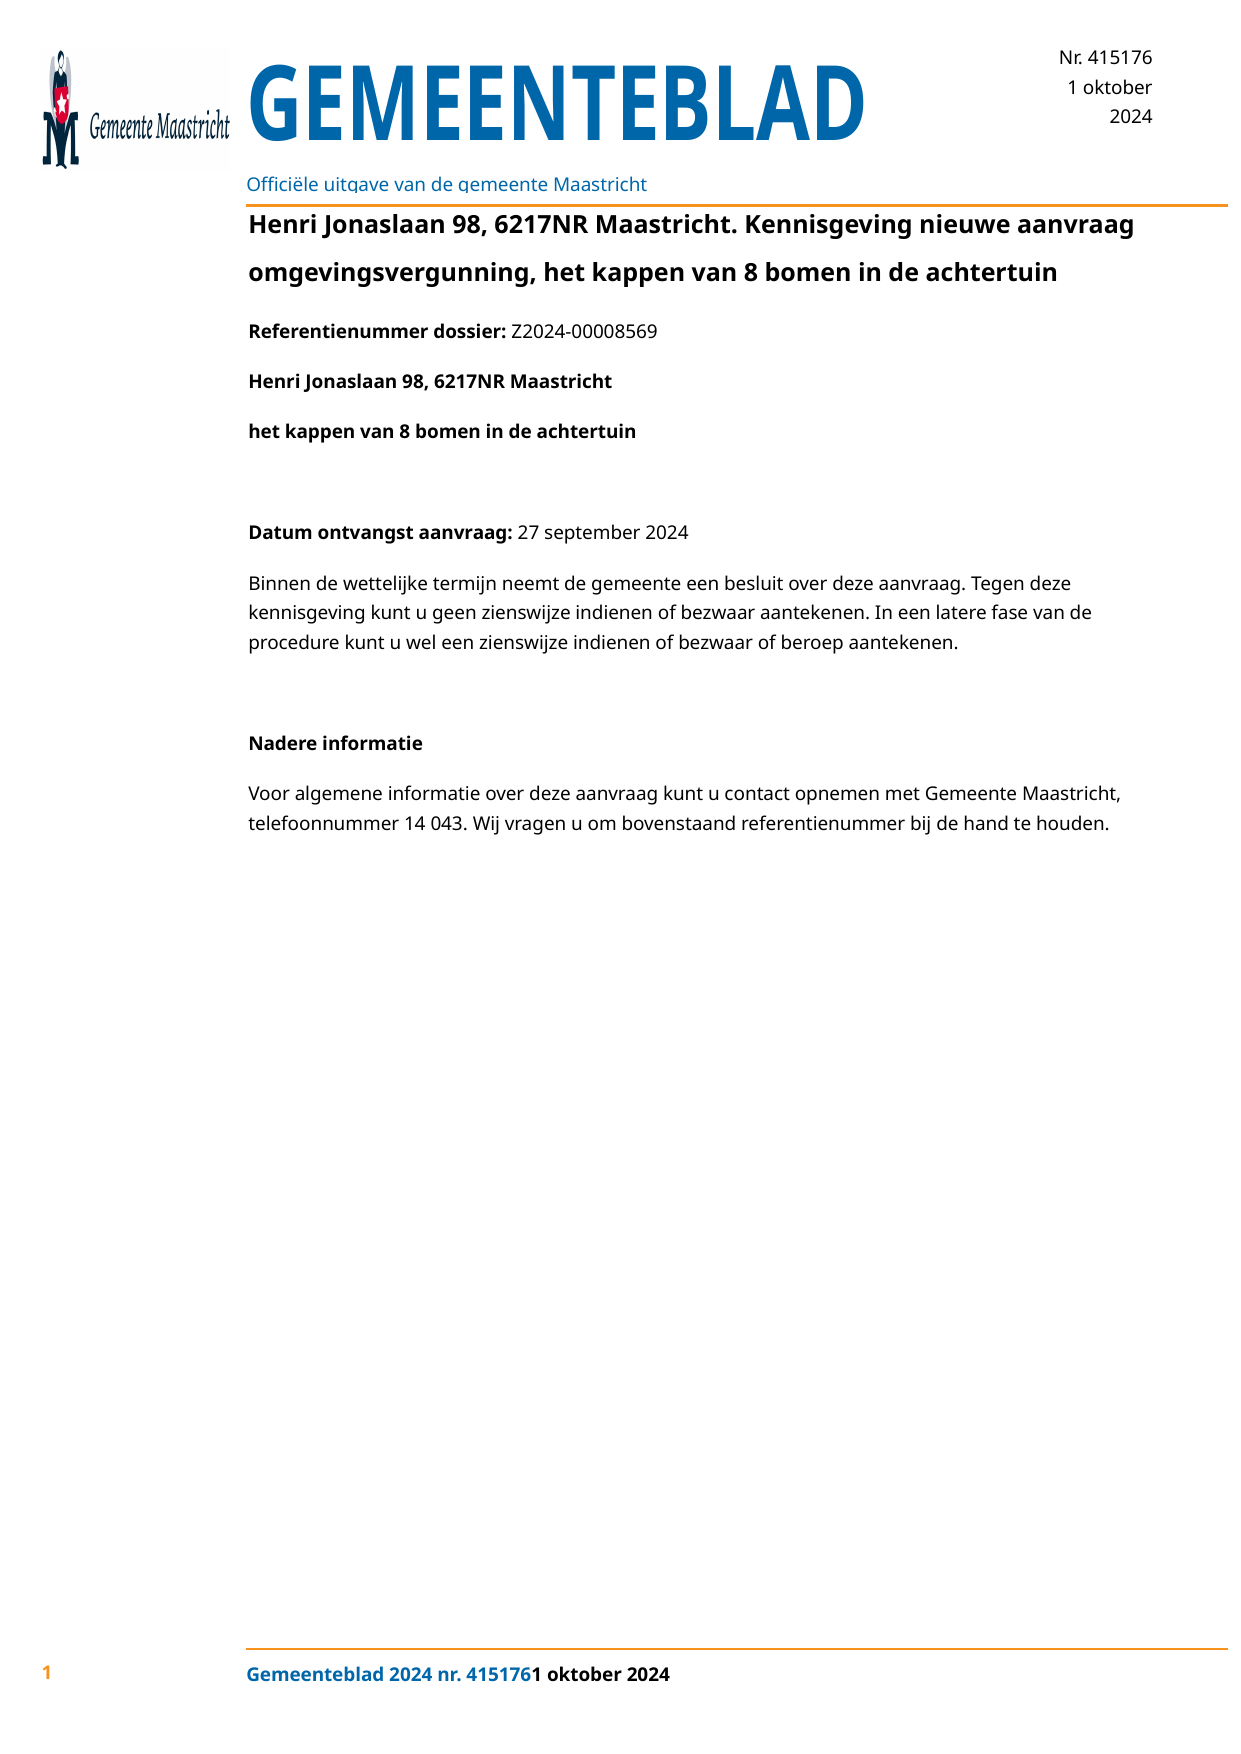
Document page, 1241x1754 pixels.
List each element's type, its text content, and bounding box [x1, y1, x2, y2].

text Binnen de wettelijke termijn neemt de gemeente een besluit over deze aanvraag. Tegen deze kennisgeving kunt u geen zienswijze indienen of bezwaar aantekenen. In een latere fase van de procedure kunt u wel een zienswijze indienen of bezwaar of beroep aantekenen. [248, 570, 1152, 655]
picture [41, 47, 231, 172]
text Nadere informatie [248, 730, 1152, 756]
text Voor algemene informatie over deze aanvraag kunt u contact opnemen met Gemeente Maastricht, telefoonnummer 14 043. Wij vragen u om bovenstaand referentienummer bij de hand te houden. [248, 780, 1152, 836]
text Henri Jonaslaan 98, 6217NR Maastricht [248, 368, 1152, 394]
text Datum ontvangst aanvraag: 27 september 2024 [248, 519, 1152, 545]
text Henri Jonaslaan 98, 6217NR Maastricht. Kennisgeving nieuwe aanvraag omgevingsvergunning, het kappen van 8 bomen in de achtertuin [248, 207, 1152, 288]
text Referentienummer dossier: Z2024-00008569 [248, 318, 1152, 344]
text het kappen van 8 bomen in de achtertuin [248, 419, 1152, 444]
